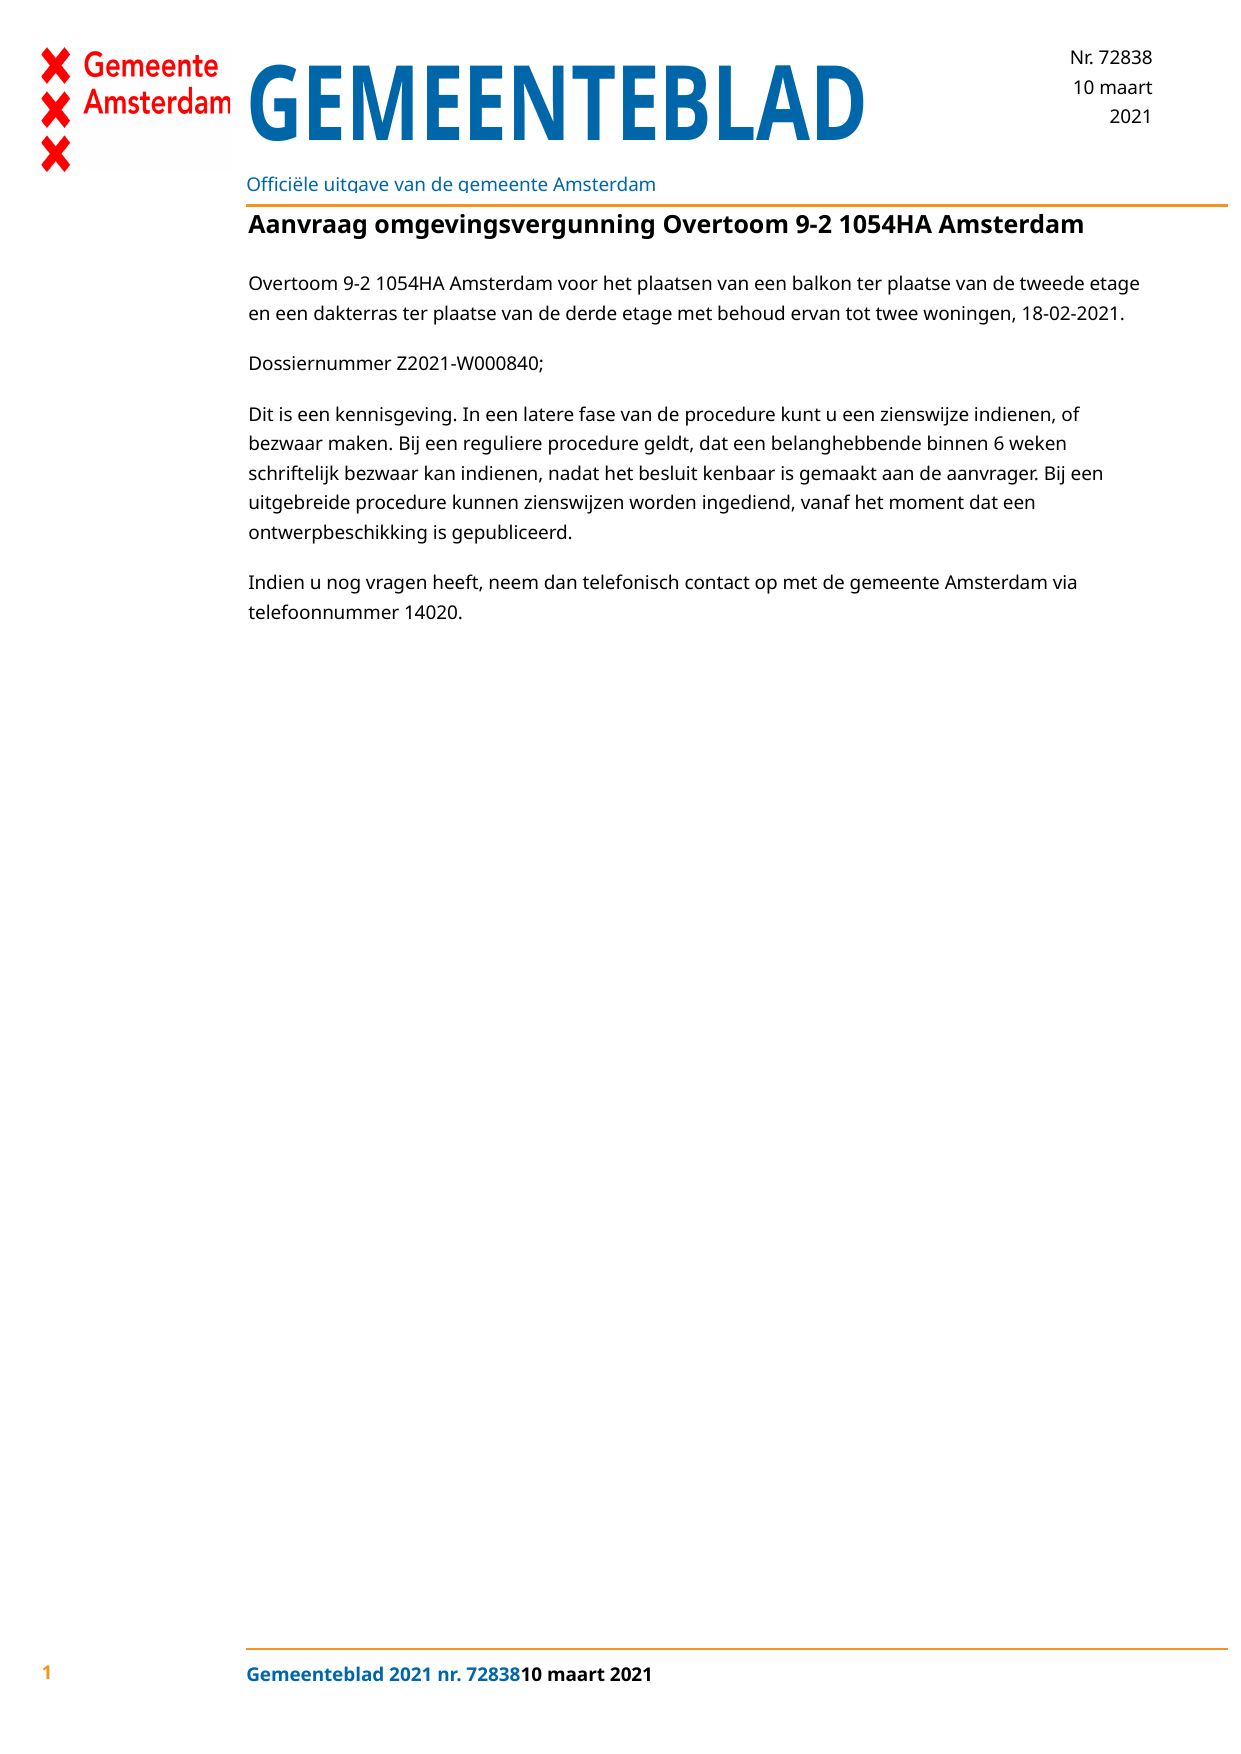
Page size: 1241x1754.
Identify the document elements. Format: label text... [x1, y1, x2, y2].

text Overtoom 9-2 1054HA Amsterdam voor het plaatsen van een balkon ter plaatse van de tweede etage en een dakterras ter plaatse van de derde etage met behoud ervan tot twee woningen, 18-02-2021. [248, 270, 1152, 326]
text Aanvraag omgevingsvergunning Overtoom 9-2 1054HA Amsterdam [248, 207, 1152, 241]
text Dossiernummer Z2021-W000840; [248, 350, 1152, 376]
picture [41, 47, 231, 172]
text Dit is een kennisgeving. In een latere fase van de procedure kunt u een zienswijze indienen, of bezwaar maken. Bij een reguliere procedure geldt, dat een belanghebbende binnen 6 weken schriftelijk bezwaar kan indienen, nadat het besluit kenbaar is gemaakt aan de aanvrager. Bij een uitgebreide procedure kunnen zienswijzen worden ingediend, vanaf het moment dat een ontwerpbeschikking is gepubliceerd. [248, 401, 1152, 545]
text Indien u nog vragen heeft, neem dan telefonisch contact op met de gemeente Amsterdam via telefoonnummer 14020. [248, 569, 1152, 625]
